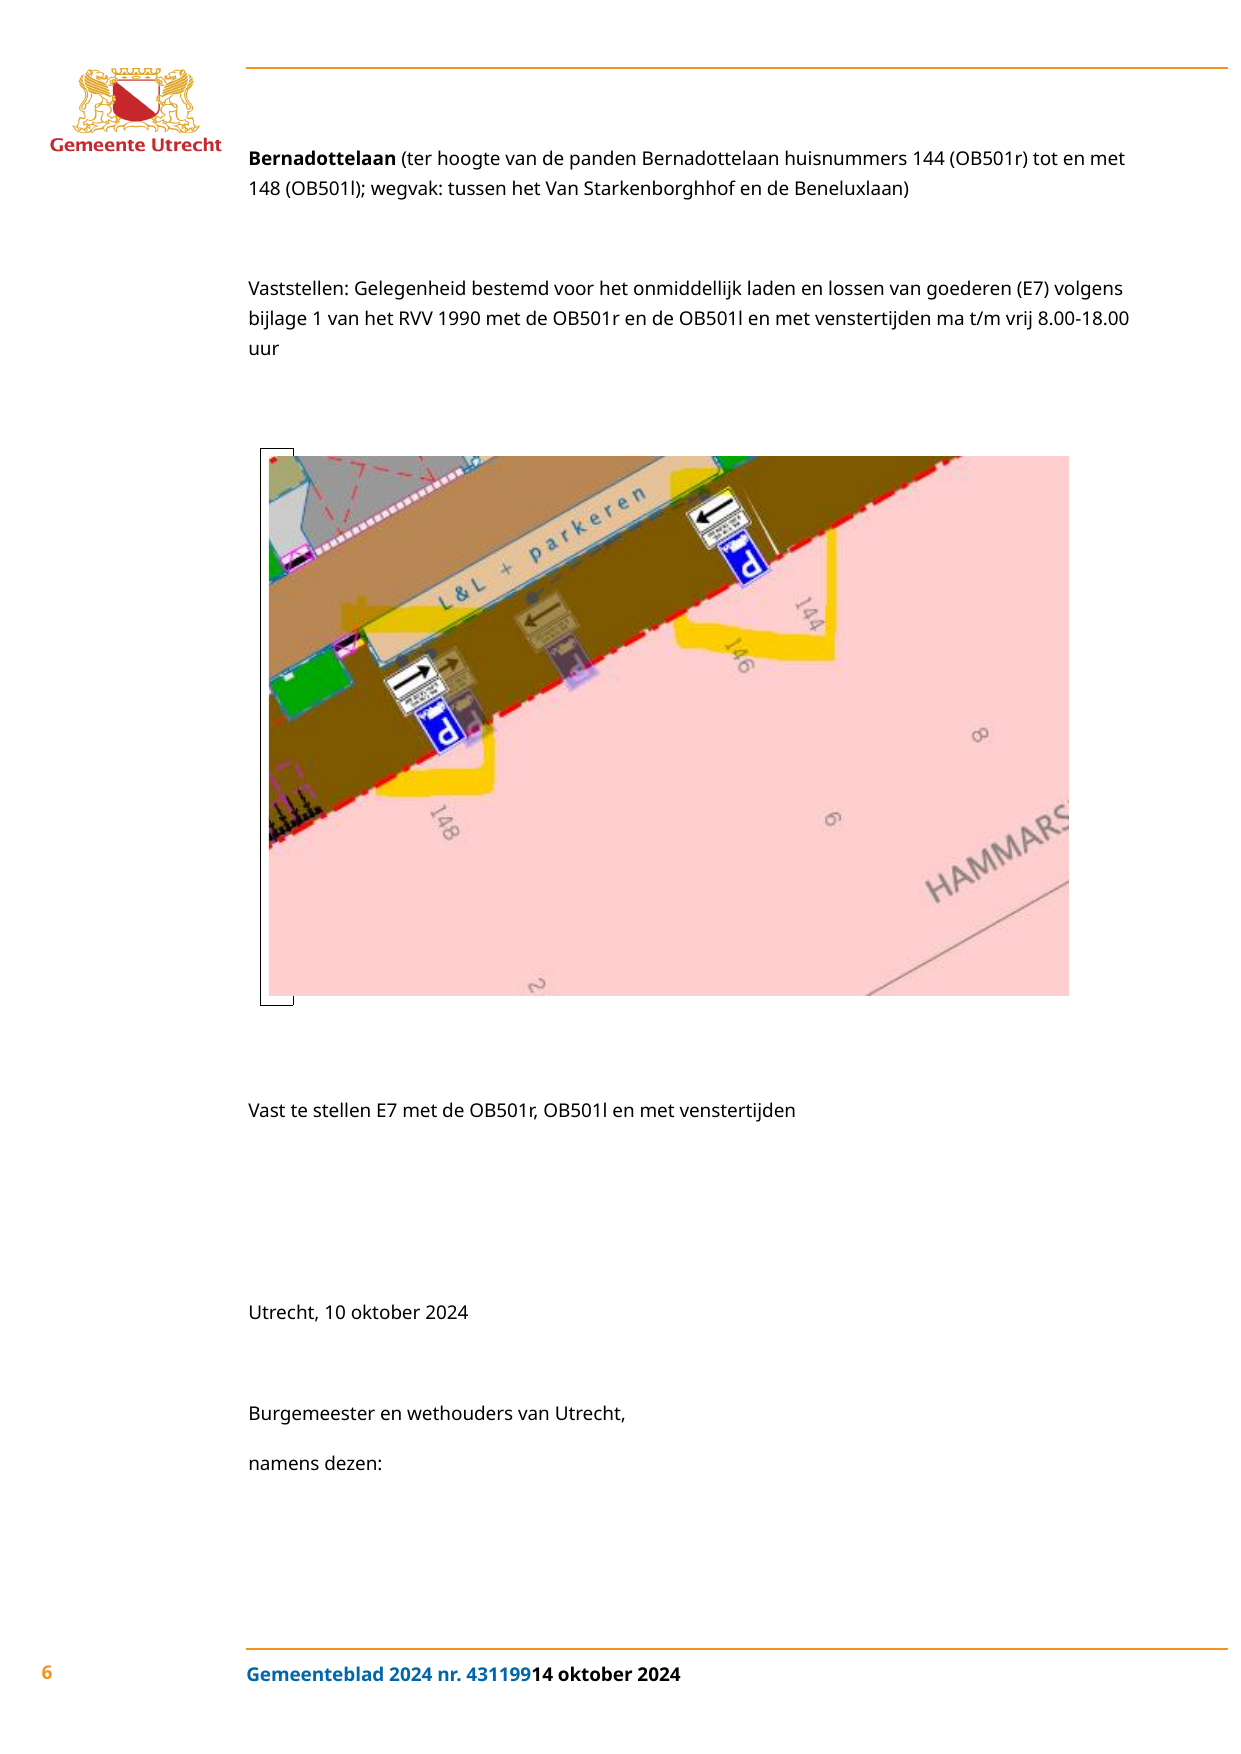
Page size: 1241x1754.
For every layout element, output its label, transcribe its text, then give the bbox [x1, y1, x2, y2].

text Utrecht, 10 oktober 2024 [248, 1299, 1152, 1324]
picture [41, 47, 231, 172]
text Vast te stellen E7 met de OB501r, OB501l en met venstertijden [248, 1097, 1152, 1123]
text Burgemeester en wethouders van Utrecht, [248, 1400, 1152, 1425]
text Bernadottelaan (ter hoogte van de panden Bernadottelaan huisnummers 144 (OB501r) tot en met 148 (OB501l); wegvak: tussen het Van Starkenborghhof en de Beneluxlaan) [248, 145, 1152, 201]
text namens dezen: [248, 1450, 1152, 1476]
text Vaststellen: Gelegenheid bestemd voor het onmiddellijk laden en lossen van goederen (E7) volgens bijlage 1 van het RVV 1990 met de OB501r en de OB501l en met venstertijden ma t/m vrij 8.00-18.00 uur [248, 276, 1152, 361]
picture [268, 456, 1069, 996]
